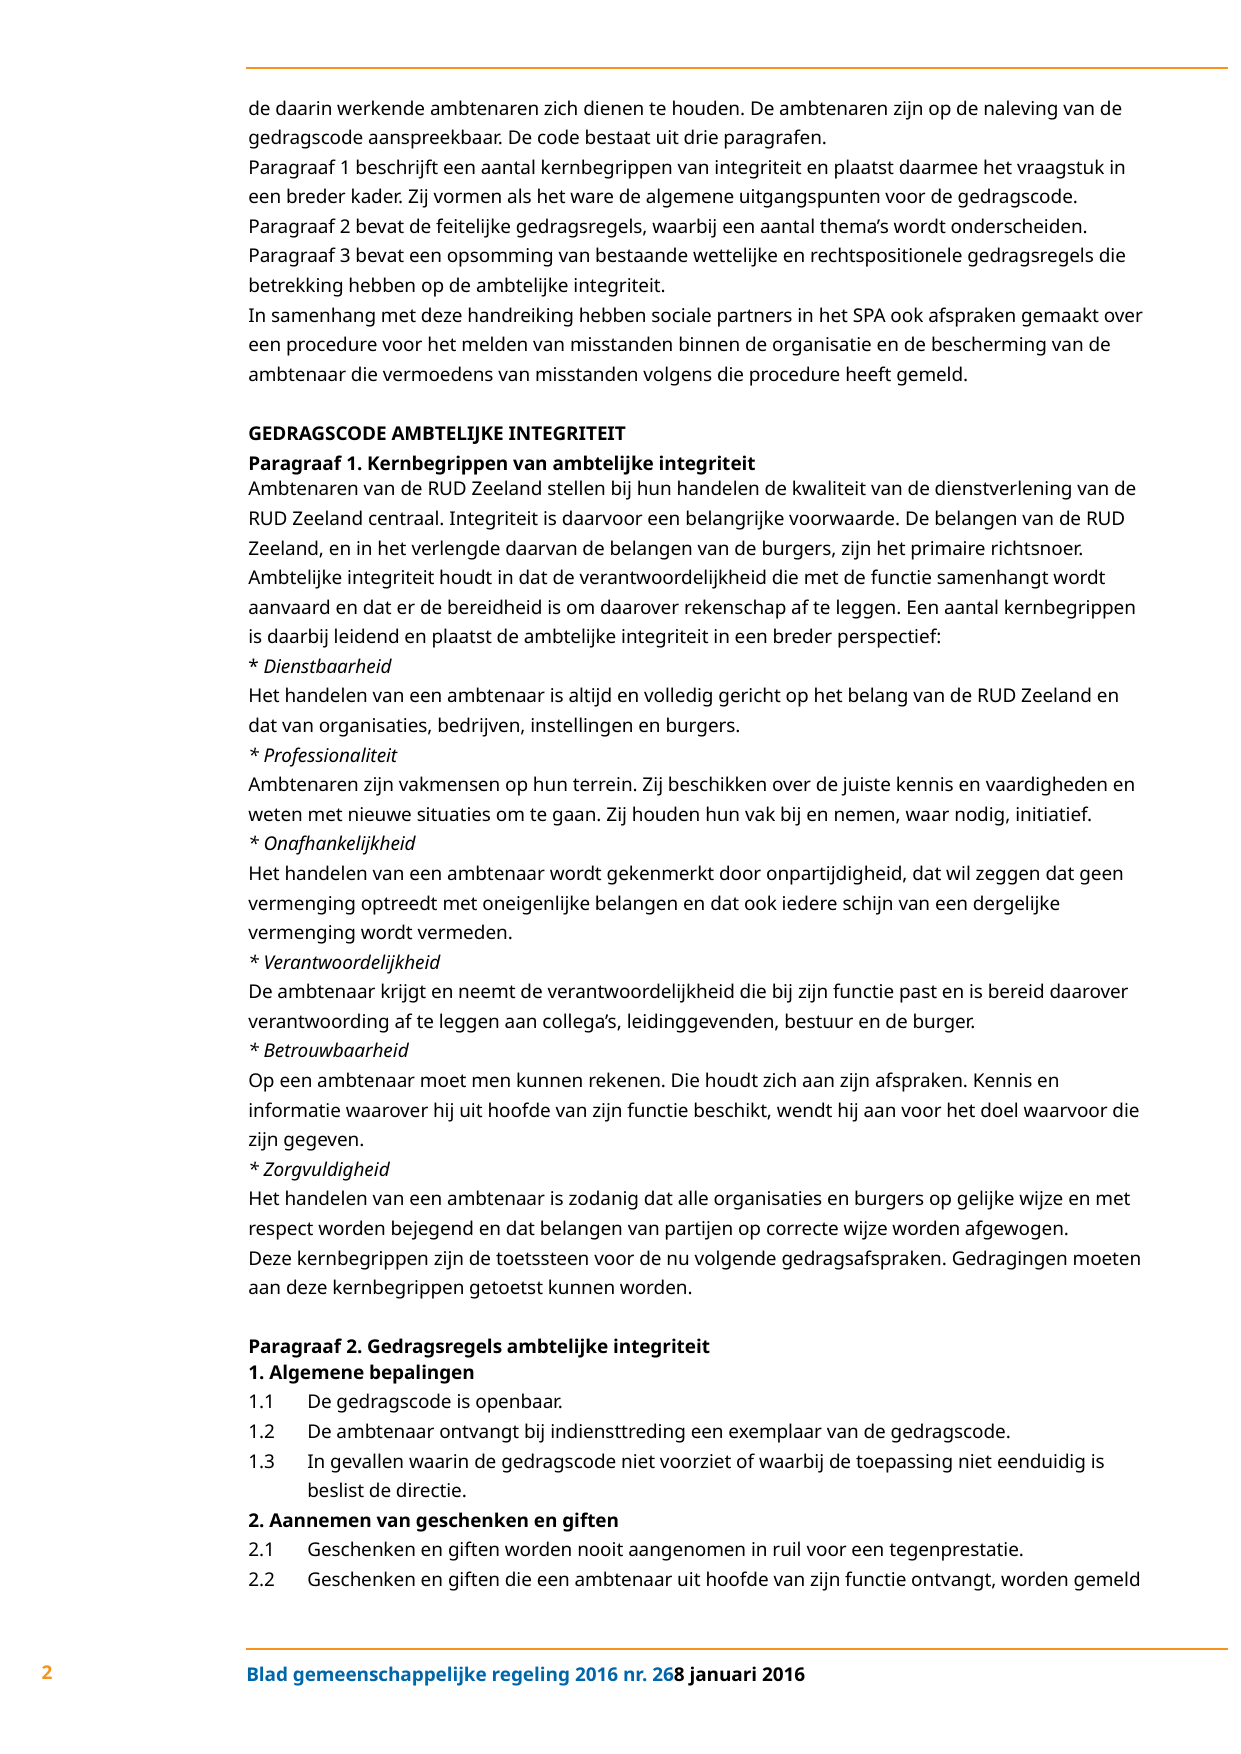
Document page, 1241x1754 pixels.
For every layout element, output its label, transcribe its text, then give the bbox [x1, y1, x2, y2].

picture [41, 47, 231, 172]
text 1. Algemene bepalingen [248, 1359, 1152, 1385]
text De ambtenaar krijgt en neemt de verantwoordelijkheid die bij zijn functie past en is bereid daarover verantwoording af te leggen aan collega’s, leidinggevenden, bestuur en de burger. [248, 978, 1152, 1034]
text In samenhang met deze handreiking hebben sociale partners in het SPA ook afspraken gemaakt over een procedure voor het melden van misstanden binnen de organisatie en de bescherming van de ambtenaar die vermoedens van misstanden volgens die procedure heeft gemeld. [248, 302, 1152, 387]
text Paragraaf 2 bevat de feitelijke gedragsregels, waarbij een aantal thema’s wordt onderscheiden. [248, 213, 1152, 239]
text * Zorgvuldigheid [248, 1156, 1152, 1182]
list De gedragscode is openbaar. [248, 1389, 1152, 1414]
list De ambtenaar ontvangt bij indiensttreding een exemplaar van de gedragscode. [248, 1418, 1152, 1444]
text Op een ambtenaar moet men kunnen rekenen. Die houdt zich aan zijn afspraken. Kennis en informatie waarover hij uit hoofde van zijn functie beschikt, wendt hij aan voor het doel waarvoor die zijn gegeven. [248, 1067, 1152, 1152]
text Het handelen van een ambtenaar is zodanig dat alle organisaties en burgers op gelijke wijze en met respect worden bejegend en dat belangen van partijen op correcte wijze worden afgewogen. [248, 1186, 1152, 1241]
text Ambtenaren zijn vakmensen op hun terrein. Zij beschikken over de juiste kennis en vaardigheden en weten met nieuwe situaties om te gaan. Zij houden hun vak bij en nemen, waar nodig, initiatief. [248, 771, 1152, 827]
text * Professionaliteit [248, 742, 1152, 767]
text Het handelen van een ambtenaar wordt gekenmerkt door onpartijdigheid, dat wil zeggen dat geen vermenging optreedt met oneigenlijke belangen en dat ook iedere schijn van een dergelijke vermenging wordt vermeden. [248, 860, 1152, 945]
text Paragraaf 3 bevat een opsomming van bestaande wettelijke en rechtspositionele gedragsregels die betrekking hebben op de ambtelijke integriteit. [248, 243, 1152, 298]
text Het handelen van een ambtenaar is altijd en volledig gericht op het belang van de RUD Zeeland en dat van organisaties, bedrijven, instellingen en burgers. [248, 683, 1152, 738]
text * Verantwoordelijkheid [248, 949, 1152, 974]
text 2. Aannemen van geschenken en giften [248, 1507, 1152, 1533]
text Ambtenaren van de RUD Zeeland stellen bij hun handelen de kwaliteit van de dienstverlening van de RUD Zeeland centraal. Integriteit is daarvoor een belangrijke voorwaarde. De belangen van de RUD Zeeland, en in het verlengde daarvan de belangen van de burgers, zijn het primaire richtsnoer. Ambtelijke integriteit houdt in dat de verantwoordelijkheid die met de functie samenhangt wordt aanvaard en dat er de bereidheid is om daarover rekenschap af te leggen. Een aantal kernbegrippen is daarbij leidend en plaatst de ambtelijke integriteit in een breder perspectief: [248, 476, 1152, 649]
text * Onafhankelijkheid [248, 831, 1152, 856]
list Geschenken en giften die een ambtenaar uit hoofde van zijn functie ontvangt, worden gemeld [248, 1566, 1152, 1592]
text Paragraaf 1. Kernbegrippen van ambtelijke integriteit [248, 450, 1152, 476]
text Deze kernbegrippen zijn de toetssteen voor de nu volgende gedragsafspraken. Gedragingen moeten aan deze kernbegrippen getoetst kunnen worden. [248, 1245, 1152, 1300]
text de daarin werkende ambtenaren zich dienen te houden. De ambtenaren zijn op de naleving van de gedragscode aanspreekbaar. De code bestaat uit drie paragrafen. [248, 95, 1152, 150]
text GEDRAGSCODE AMBTELIJKE INTEGRITEIT [248, 420, 1152, 446]
list In gevallen waarin de gedragscode niet voorziet of waarbij de toepassing niet eenduidig is beslist de directie. [248, 1448, 1152, 1503]
text Paragraaf 2. Gedragsregels ambtelijke integriteit [248, 1333, 1152, 1359]
list Geschenken en giften worden nooit aangenomen in ruil voor een tegenprestatie. [248, 1537, 1152, 1562]
text * Betrouwbaarheid [248, 1038, 1152, 1063]
text Paragraaf 1 beschrijft een aantal kernbegrippen van integriteit en plaatst daarmee het vraagstuk in een breder kader. Zij vormen als het ware de algemene uitgangspunten voor de gedragscode. [248, 154, 1152, 209]
text * Dienstbaarheid [248, 653, 1152, 679]
